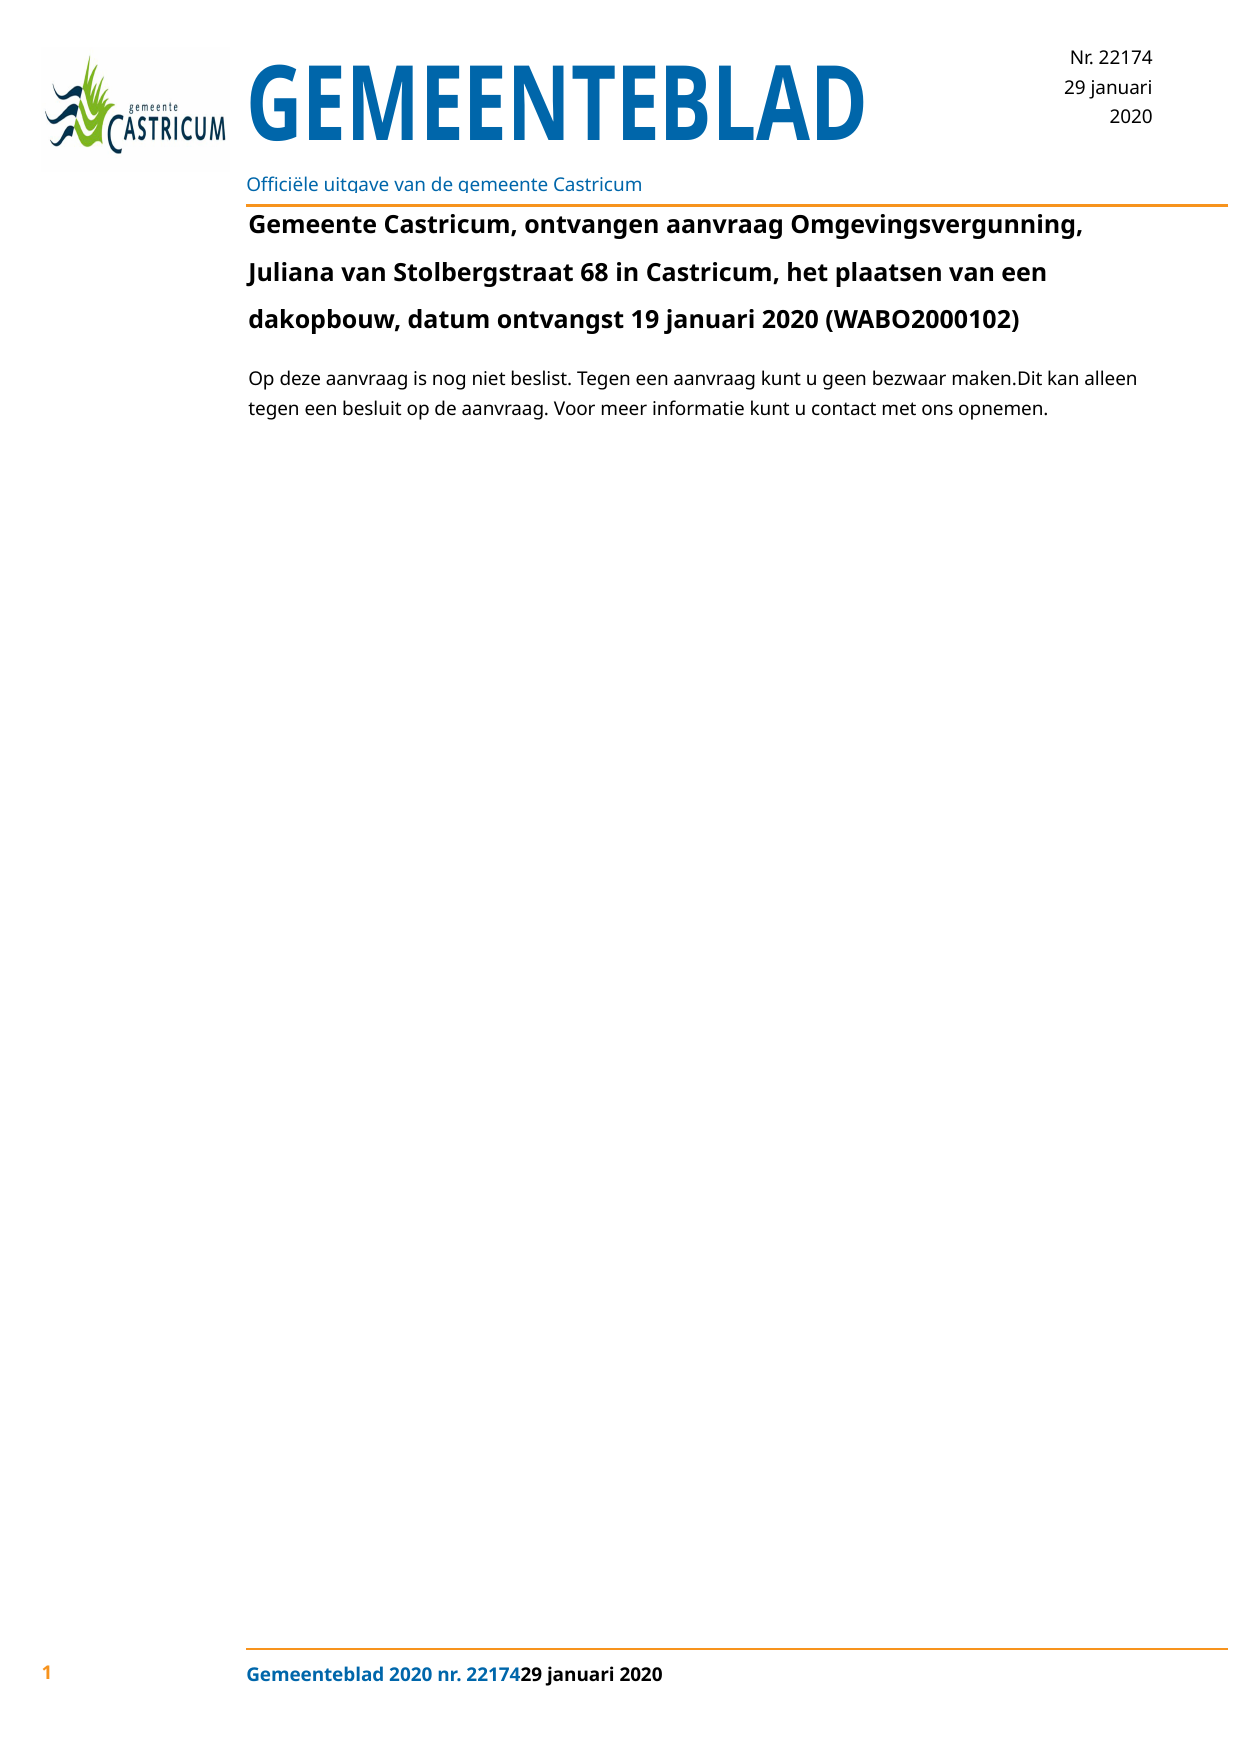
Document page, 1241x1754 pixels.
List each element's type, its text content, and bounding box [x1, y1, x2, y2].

text Gemeente Castricum, ontvangen aanvraag Omgevingsvergunning, Juliana van Stolbergstraat 68 in Castricum, het plaatsen van een dakopbouw, datum ontvangst 19 januari 2020 (WABO2000102) [248, 207, 1152, 336]
text Op deze aanvraag is nog niet beslist. Tegen een aanvraag kunt u geen bezwaar maken.Dit kan alleen tegen een besluit op de aanvraag. Voor meer informatie kunt u contact met ons opnemen. [248, 366, 1152, 421]
picture [41, 47, 231, 172]
